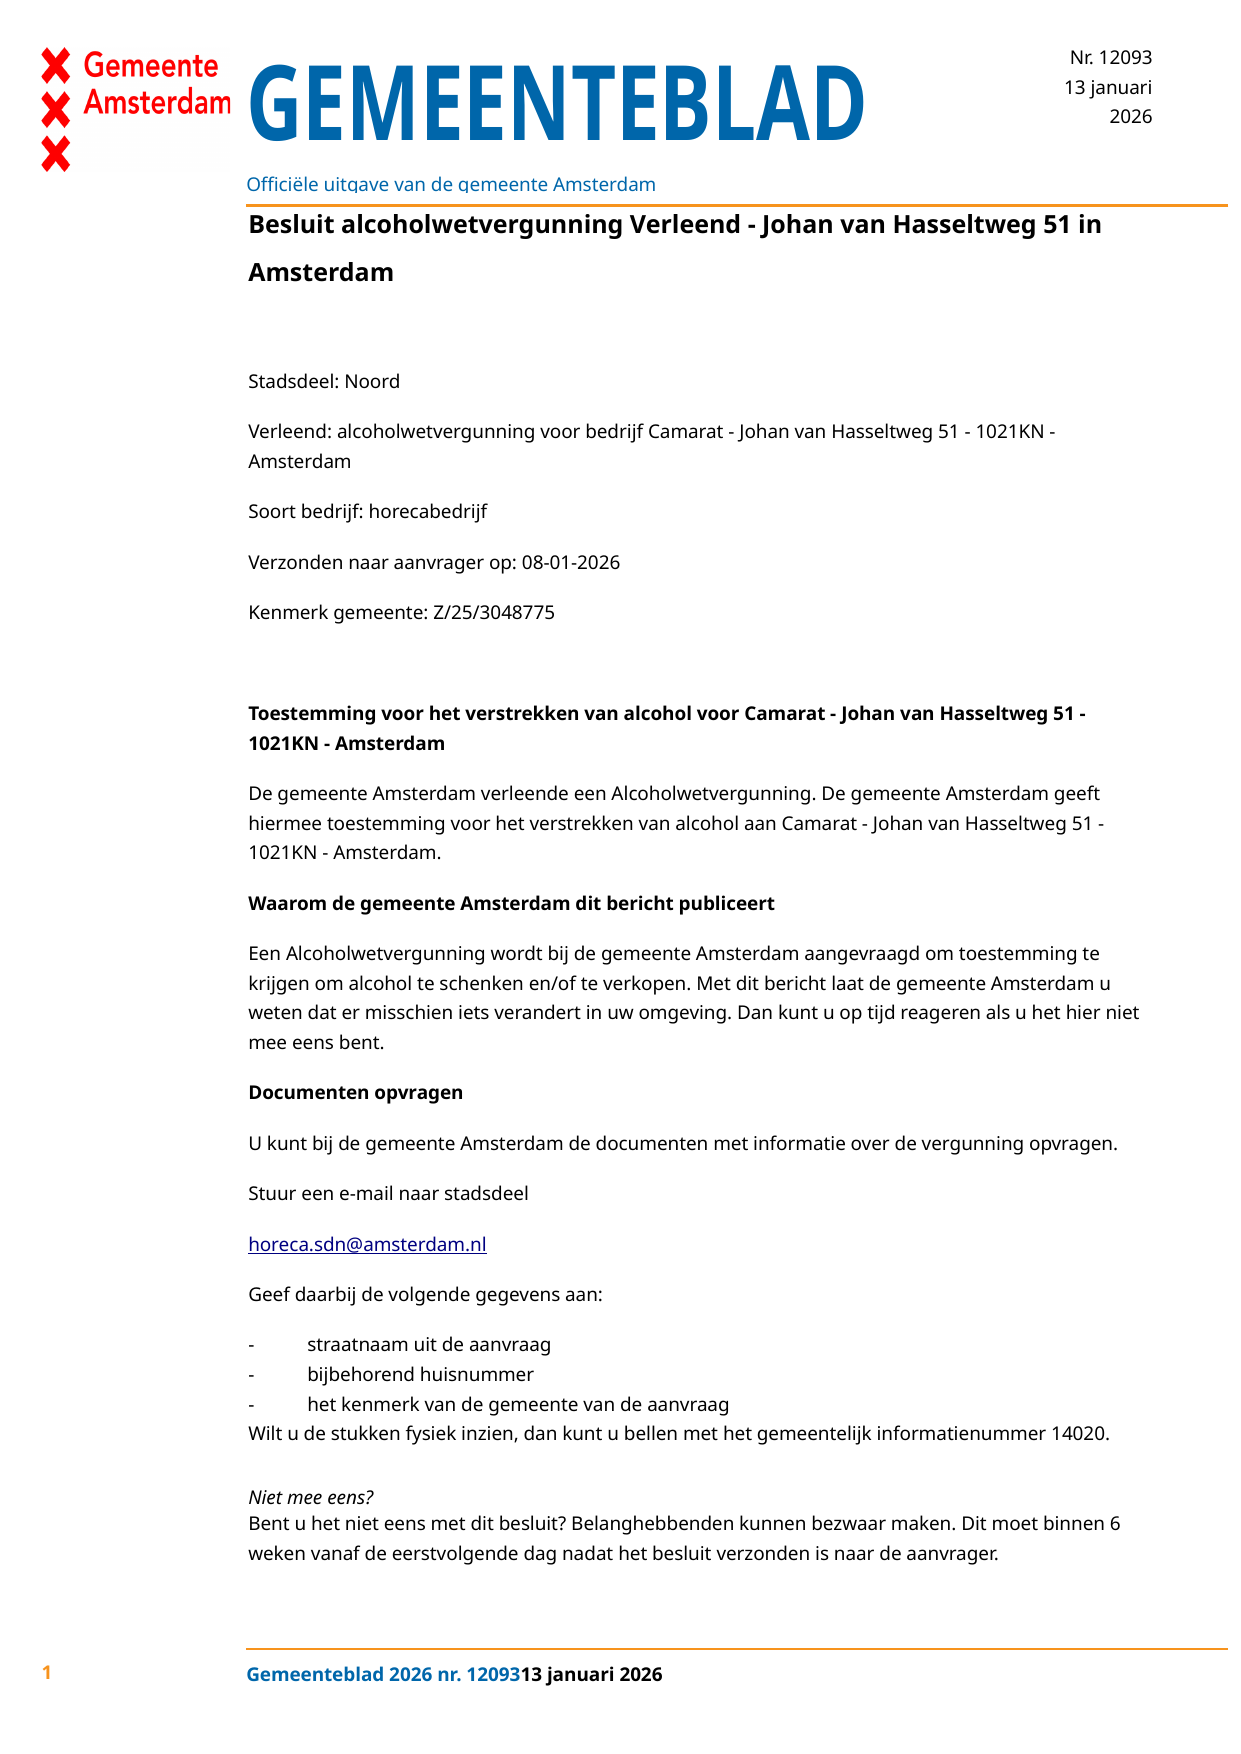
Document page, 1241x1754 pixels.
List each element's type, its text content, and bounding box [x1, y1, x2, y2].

text Een Alcoholwetvergunning wordt bij de gemeente Amsterdam aangevraagd om toestemming te krijgen om alcohol te schenken en/of te verkopen. Met dit bericht laat de gemeente Amsterdam u weten dat er misschien iets verandert in uw omgeving. Dan kunt u op tijd reageren als u het hier niet mee eens bent. [248, 940, 1152, 1055]
text Geef daarbij de volgende gegevens aan: [248, 1281, 1152, 1307]
text Stuur een e-mail naar stadsdeel [248, 1180, 1152, 1206]
list straatnaam uit de aanvraag [248, 1332, 1152, 1357]
list bijbehorend huisnummer [248, 1361, 1152, 1387]
text Wilt u de stukken fysiek inzien, dan kunt u bellen met het gemeentelijk informatienummer 14020. [248, 1420, 1152, 1446]
text U kunt bij de gemeente Amsterdam de documenten met informatie over de vergunning opvragen. [248, 1130, 1152, 1156]
text Waarom de gemeente Amsterdam dit bericht publiceert [248, 890, 1152, 916]
text horeca.sdn@amsterdam.nl [248, 1231, 1152, 1257]
text Bent u het niet eens met dit besluit? Belanghebbenden kunnen bezwaar maken. Dit moet binnen 6 weken vanaf de eerstvolgende dag nadat het besluit verzonden is naar de aanvrager. [248, 1510, 1152, 1565]
text De gemeente Amsterdam verleende een Alcoholwetvergunning. De gemeente Amsterdam geeft hiermee toestemming voor het verstrekken van alcohol aan Camarat - Johan van Hasseltweg 51 - 1021KN - Amsterdam. [248, 780, 1152, 865]
text Verzonden naar aanvrager op: 08-01-2026 [248, 549, 1152, 575]
text Niet mee eens? [248, 1484, 1152, 1510]
text Soort bedrijf: horecabedrijf [248, 499, 1152, 524]
list het kenmerk van de gemeente van de aanvraag [248, 1391, 1152, 1417]
text Verleend: alcoholwetvergunning voor bedrijf Camarat - Johan van Hasseltweg 51 - 1021KN - Amsterdam [248, 419, 1152, 474]
text Kenmerk gemeente: Z/25/3048775 [248, 599, 1152, 625]
text Besluit alcoholwetvergunning Verleend - Johan van Hasseltweg 51 in Amsterdam [248, 207, 1152, 288]
picture [41, 47, 231, 172]
text Toestemming voor het verstrekken van alcohol voor Camarat - Johan van Hasseltweg 51 - 1021KN - Amsterdam [248, 700, 1152, 756]
text Documenten opvragen [248, 1079, 1152, 1105]
text Stadsdeel: Noord [248, 368, 1152, 394]
